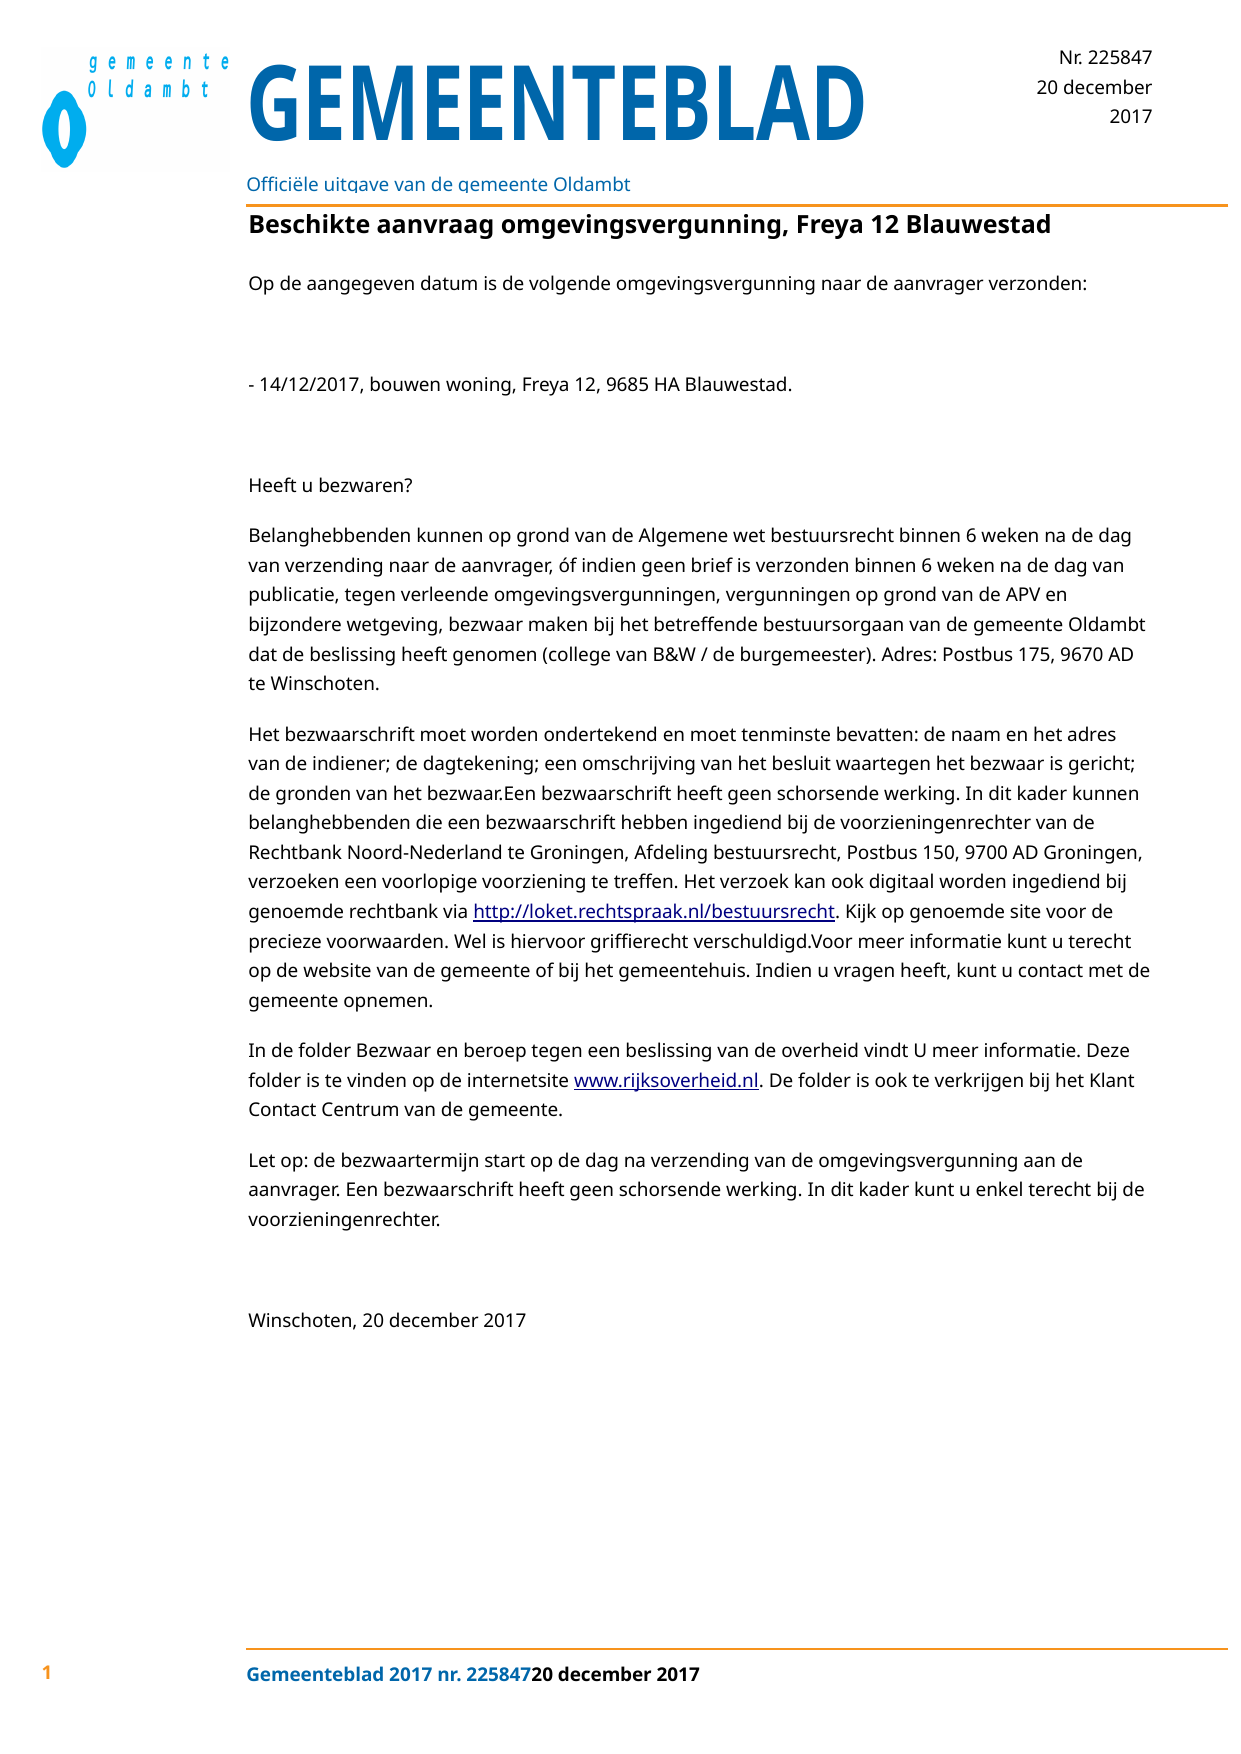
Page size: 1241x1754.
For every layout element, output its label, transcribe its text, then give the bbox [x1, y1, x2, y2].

text - 14/12/2017, bouwen woning, Freya 12, 9685 HA Blauwestad. [248, 371, 1152, 397]
text Op de aangegeven datum is de volgende omgevingsvergunning naar de aanvrager verzonden: [248, 270, 1152, 296]
text Belanghebbenden kunnen op grond van de Algemene wet bestuursrecht binnen 6 weken na de dag van verzending naar de aanvrager, óf indien geen brief is verzonden binnen 6 weken na de dag van publicatie, tegen verleende omgevingsvergunningen, vergunningen op grond van de APV en bijzondere wetgeving, bezwaar maken bij het betreffende bestuursorgaan van de gemeente Oldambt dat de beslissing heeft genomen (college van B&W / de burgemeester). Adres: Postbus 175, 9670 AD te Winschoten. [248, 522, 1152, 696]
text Beschikte aanvraag omgevingsvergunning, Freya 12 Blauwestad [248, 207, 1152, 241]
text Het bezwaarschrift moet worden ondertekend en moet tenminste bevatten: de naam en het adres van de indiener; de dagtekening; een omschrijving van het besluit waartegen het bezwaar is gericht; de gronden van het bezwaar.Een bezwaarschrift heeft geen schorsende werking. In dit kader kunnen belanghebbenden die een bezwaarschrift hebben ingediend bij de voorzieningenrechter van de Rechtbank Noord-Nederland te Groningen, Afdeling bestuursrecht, Postbus 150, 9700 AD Groningen, verzoeken een voorlopige voorziening te treffen. Het verzoek kan ook digitaal worden ingediend bij genoemde rechtbank via http://loket.rechtspraak.nl/bestuursrecht. Kijk op genoemde site voor de precieze voorwaarden. Wel is hiervoor griffierecht verschuldigd.Voor meer informatie kunt u terecht op de website van de gemeente of bij het gemeentehuis. Indien u vragen heeft, kunt u contact met de gemeente opnemen. [248, 721, 1152, 1013]
text Winschoten, 20 december 2017 [248, 1307, 1152, 1333]
text In de folder Bezwaar en beroep tegen een beslissing van de overheid vindt U meer informatie. Deze folder is te vinden op de internetsite www.rijksoverheid.nl. De folder is ook te verkrijgen bij het Klant Contact Centrum van de gemeente. [248, 1037, 1152, 1122]
text Heeft u bezwaren? [248, 472, 1152, 498]
text Let op: de bezwaartermijn start op de dag na verzending van de omgevingsvergunning aan de aanvrager. Een bezwaarschrift heeft geen schorsende werking. In dit kader kunt u enkel terecht bij de voorzieningenrechter. [248, 1147, 1152, 1232]
picture [41, 47, 231, 172]
